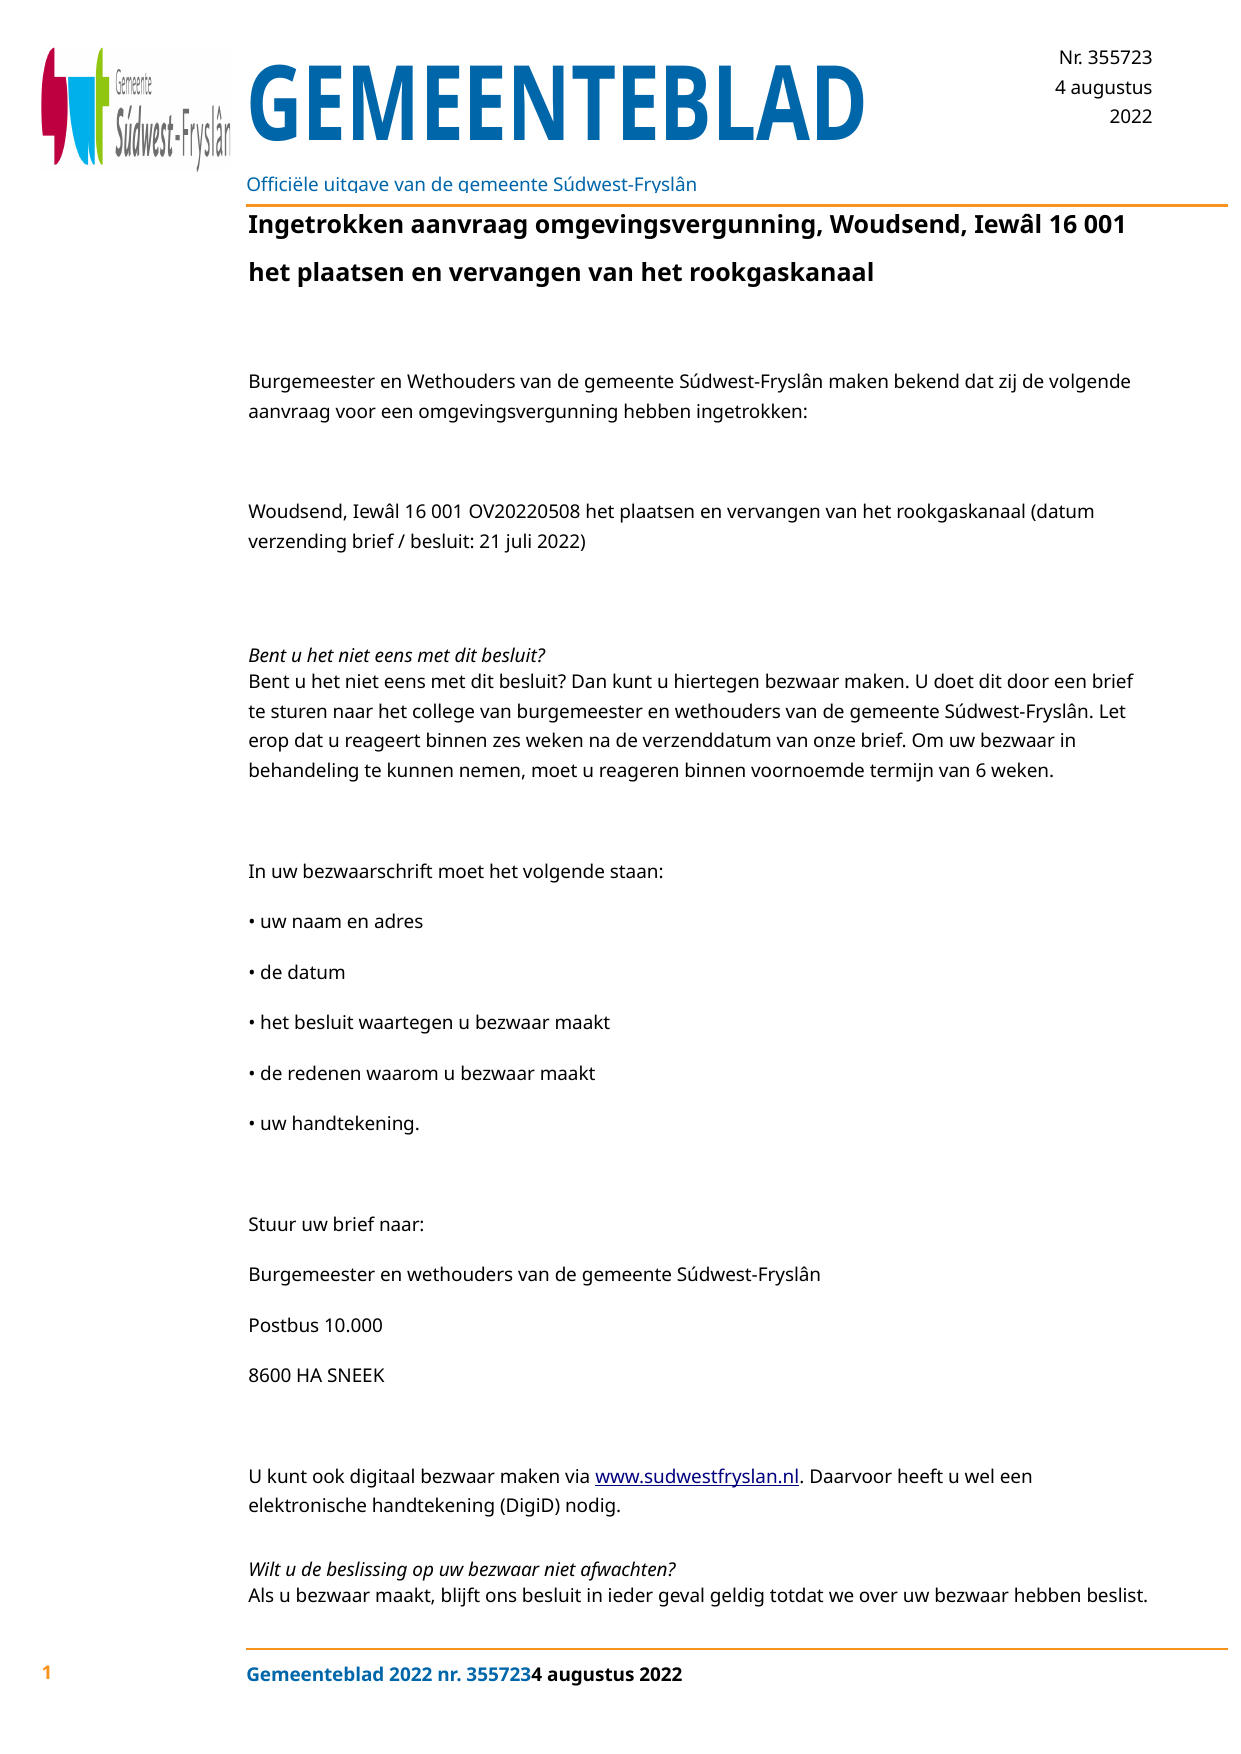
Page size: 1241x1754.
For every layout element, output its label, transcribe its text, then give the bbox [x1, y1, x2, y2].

picture [41, 47, 231, 172]
text Ingetrokken aanvraag omgevingsvergunning, Woudsend, Iewâl 16 001 het plaatsen en vervangen van het rookgaskanaal [248, 207, 1152, 288]
text 8600 HA SNEEK [248, 1362, 1152, 1388]
text Bent u het niet eens met dit besluit? [248, 643, 1152, 668]
text Postbus 10.000 [248, 1312, 1152, 1337]
text Burgemeester en wethouders van de gemeente Súdwest-Fryslân [248, 1261, 1152, 1287]
text Woudsend, Iewâl 16 001 OV20220508 het plaatsen en vervangen van het rookgaskanaal (datum verzending brief / besluit: 21 juli 2022) [248, 499, 1152, 554]
text Stuur uw brief naar: [248, 1211, 1152, 1237]
text In uw bezwaarschrift moet het volgende staan: [248, 858, 1152, 884]
text U kunt ook digitaal bezwaar maken via www.sudwestfryslan.nl. Daarvoor heeft u wel een elektronische handtekening (DigiD) nodig. [248, 1463, 1152, 1518]
text Bent u het niet eens met dit besluit? Dan kunt u hiertegen bezwaar maken. U doet dit door een brief te sturen naar het college van burgemeester en wethouders van de gemeente Súdwest-Fryslân. Let erop dat u reageert binnen zes weken na de verzenddatum van onze brief. Om uw bezwaar in behandeling te kunnen nemen, moet u reageren binnen voornoemde termijn van 6 weken. [248, 668, 1152, 783]
text • de datum [248, 959, 1152, 984]
text • de redenen waarom u bezwaar maakt [248, 1060, 1152, 1085]
text • uw naam en adres [248, 908, 1152, 934]
text • het besluit waartegen u bezwaar maakt [248, 1009, 1152, 1035]
text • uw handtekening. [248, 1110, 1152, 1136]
text Wilt u de beslissing op uw bezwaar niet afwachten? [248, 1557, 1152, 1582]
text Burgemeester en Wethouders van de gemeente Súdwest-Fryslân maken bekend dat zij de volgende aanvraag voor een omgevingsvergunning hebben ingetrokken: [248, 368, 1152, 424]
text Als u bezwaar maakt, blijft ons besluit in ieder geval geldig totdat we over uw bezwaar hebben beslist. [248, 1582, 1152, 1608]
